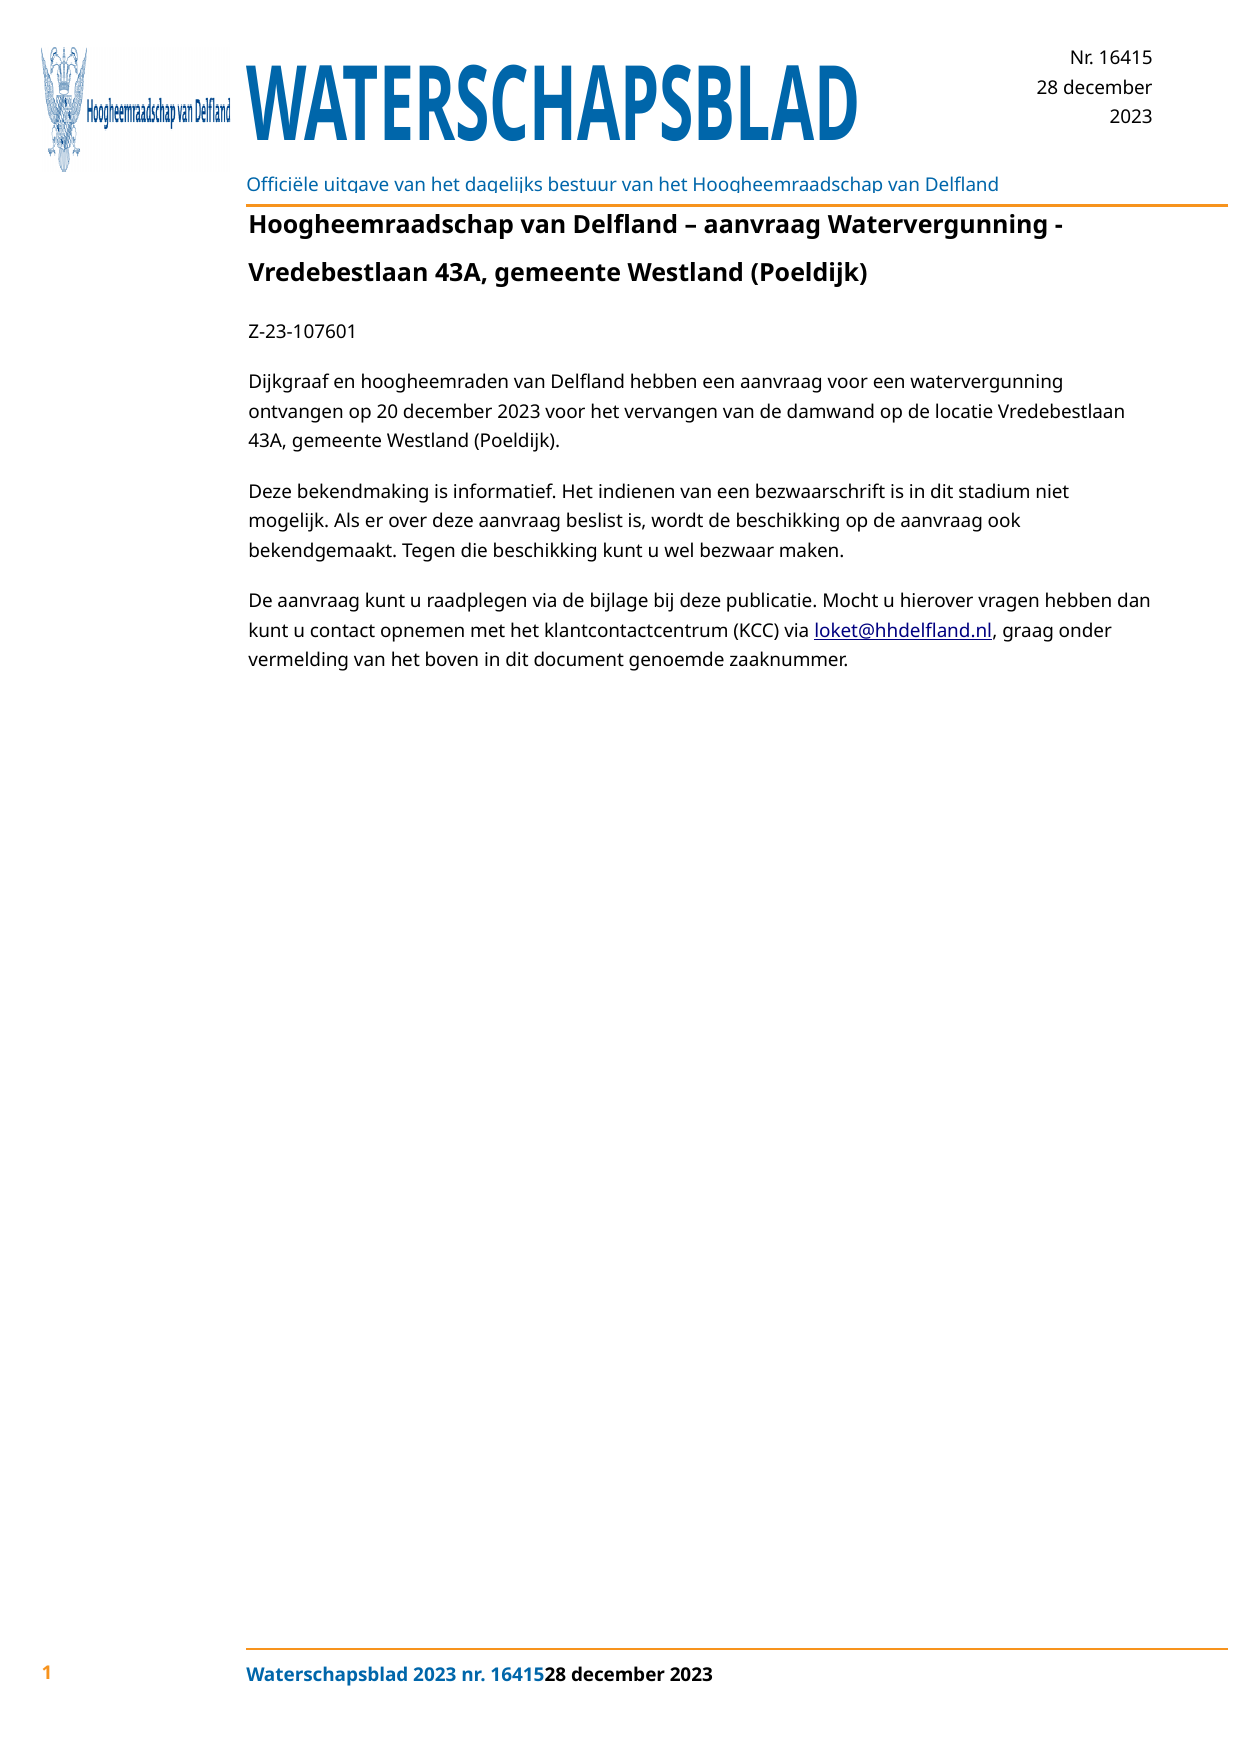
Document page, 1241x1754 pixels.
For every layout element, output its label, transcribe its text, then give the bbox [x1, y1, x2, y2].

text Dijkgraaf en hoogheemraden van Delfland hebben een aanvraag voor een watervergunning ontvangen op 20 december 2023 voor het vervangen van de damwand op de locatie Vredebestlaan 43A, gemeente Westland (Poeldijk). [248, 368, 1152, 453]
text Deze bekendmaking is informatief. Het indienen van een bezwaarschrift is in dit stadium niet mogelijk. Als er over deze aanvraag beslist is, wordt de beschikking op de aanvraag ook bekendgemaakt. Tegen die beschikking kunt u wel bezwaar maken. [248, 478, 1152, 563]
picture [41, 47, 231, 172]
text Z-23-107601 [248, 318, 1152, 344]
text De aanvraag kunt u raadplegen via de bijlage bij deze publicatie. Mocht u hierover vragen hebben dan kunt u contact opnemen met het klantcontactcentrum (KCC) via loket@hhdelfland.nl, graag onder vermelding van het boven in dit document genoemde zaaknummer. [248, 587, 1152, 672]
text Hoogheemraadschap van Delfland – aanvraag Watervergunning - Vredebestlaan 43A, gemeente Westland (Poeldijk) [248, 207, 1152, 288]
